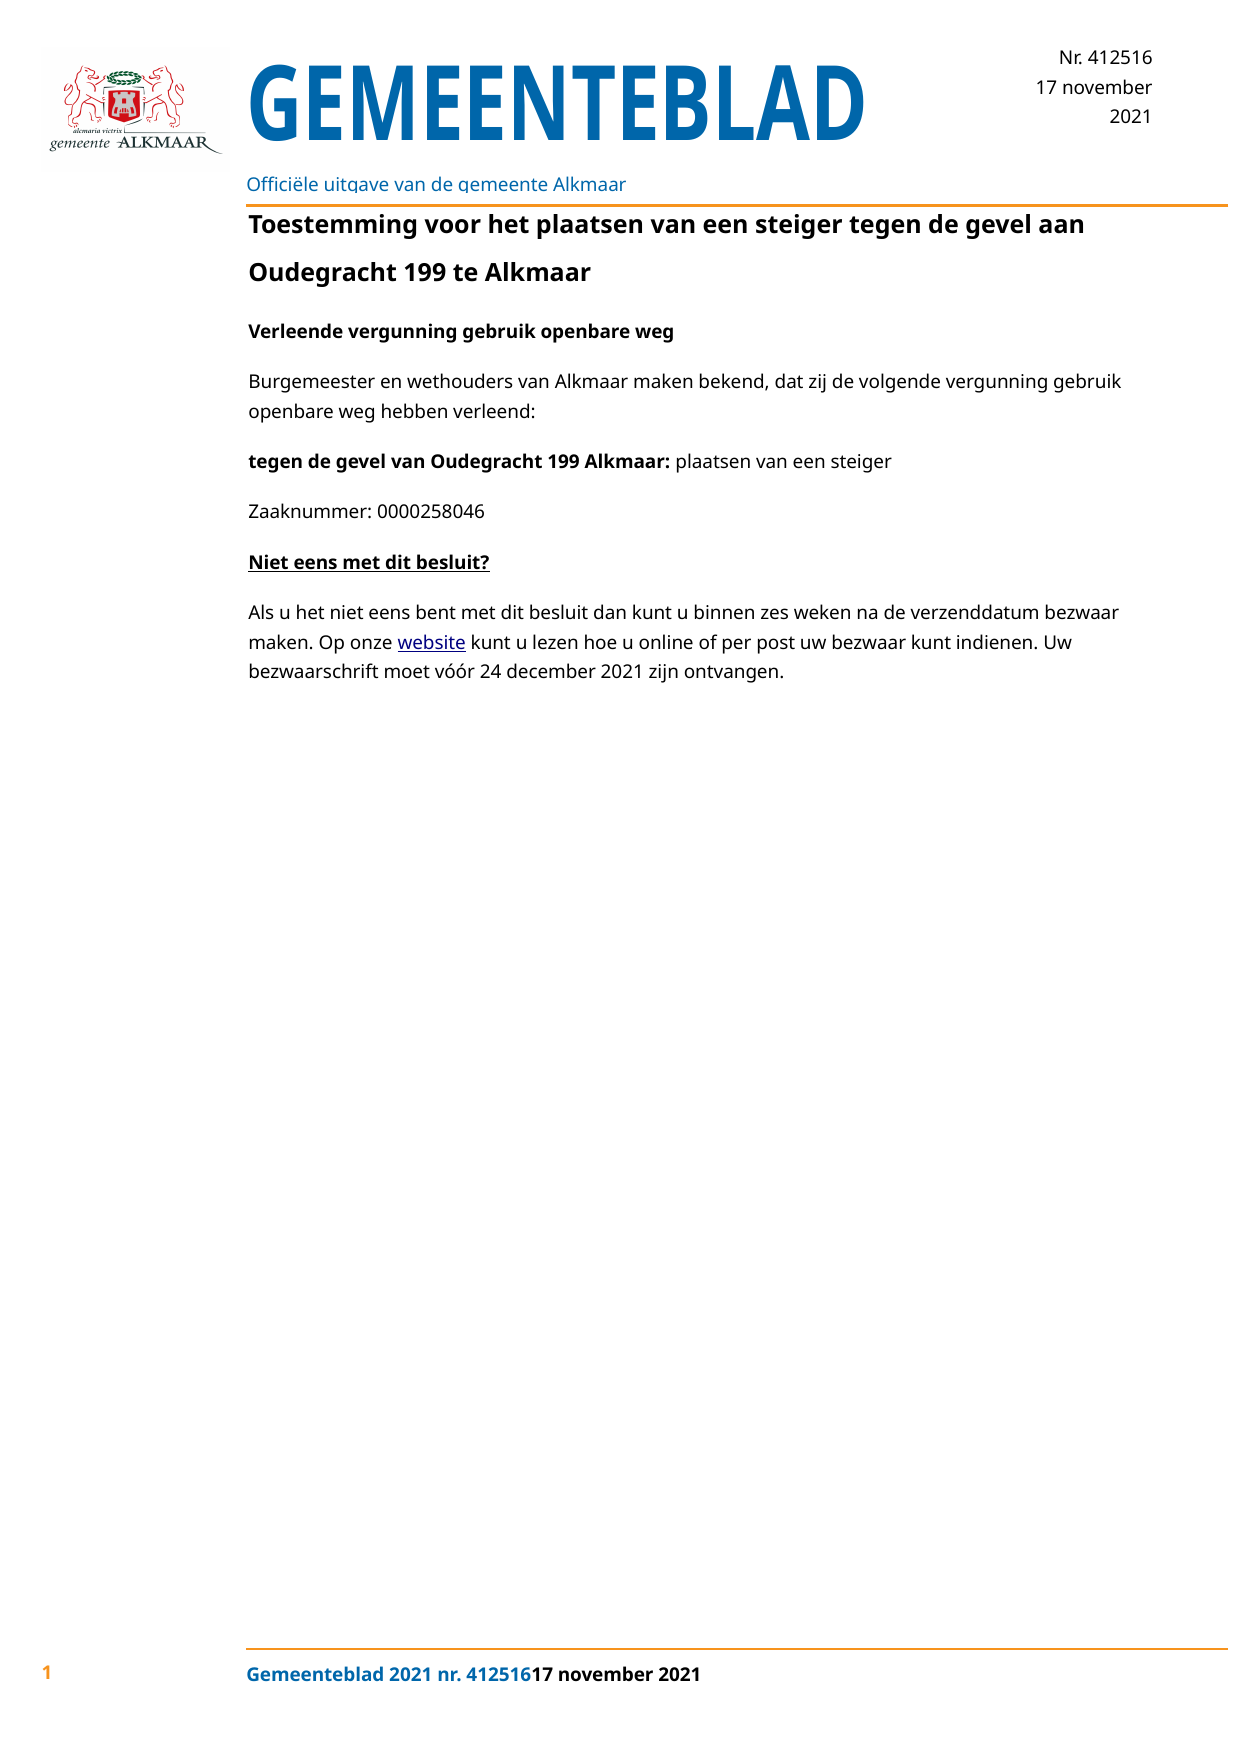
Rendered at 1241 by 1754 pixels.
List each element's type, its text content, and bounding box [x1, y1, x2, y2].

text Zaaknummer: 0000258046 [248, 499, 1152, 524]
text Burgemeester en wethouders van Alkmaar maken bekend, dat zij de volgende vergunning gebruik openbare weg hebben verleend: [248, 368, 1152, 424]
picture [41, 47, 231, 172]
text Toestemming voor het plaatsen van een steiger tegen de gevel aan Oudegracht 199 te Alkmaar [248, 207, 1152, 288]
text Als u het niet eens bent met dit besluit dan kunt u binnen zes weken na de verzenddatum bezwaar maken. Op onze website kunt u lezen hoe u online of per post uw bezwaar kunt indienen. Uw bezwaarschrift moet vóór 24 december 2021 zijn ontvangen. [248, 599, 1152, 684]
text tegen de gevel van Oudegracht 199 Alkmaar: plaatsen van een steiger [248, 448, 1152, 474]
text Verleende vergunning gebruik openbare weg [248, 318, 1152, 344]
text Niet eens met dit besluit? [248, 549, 1152, 575]
